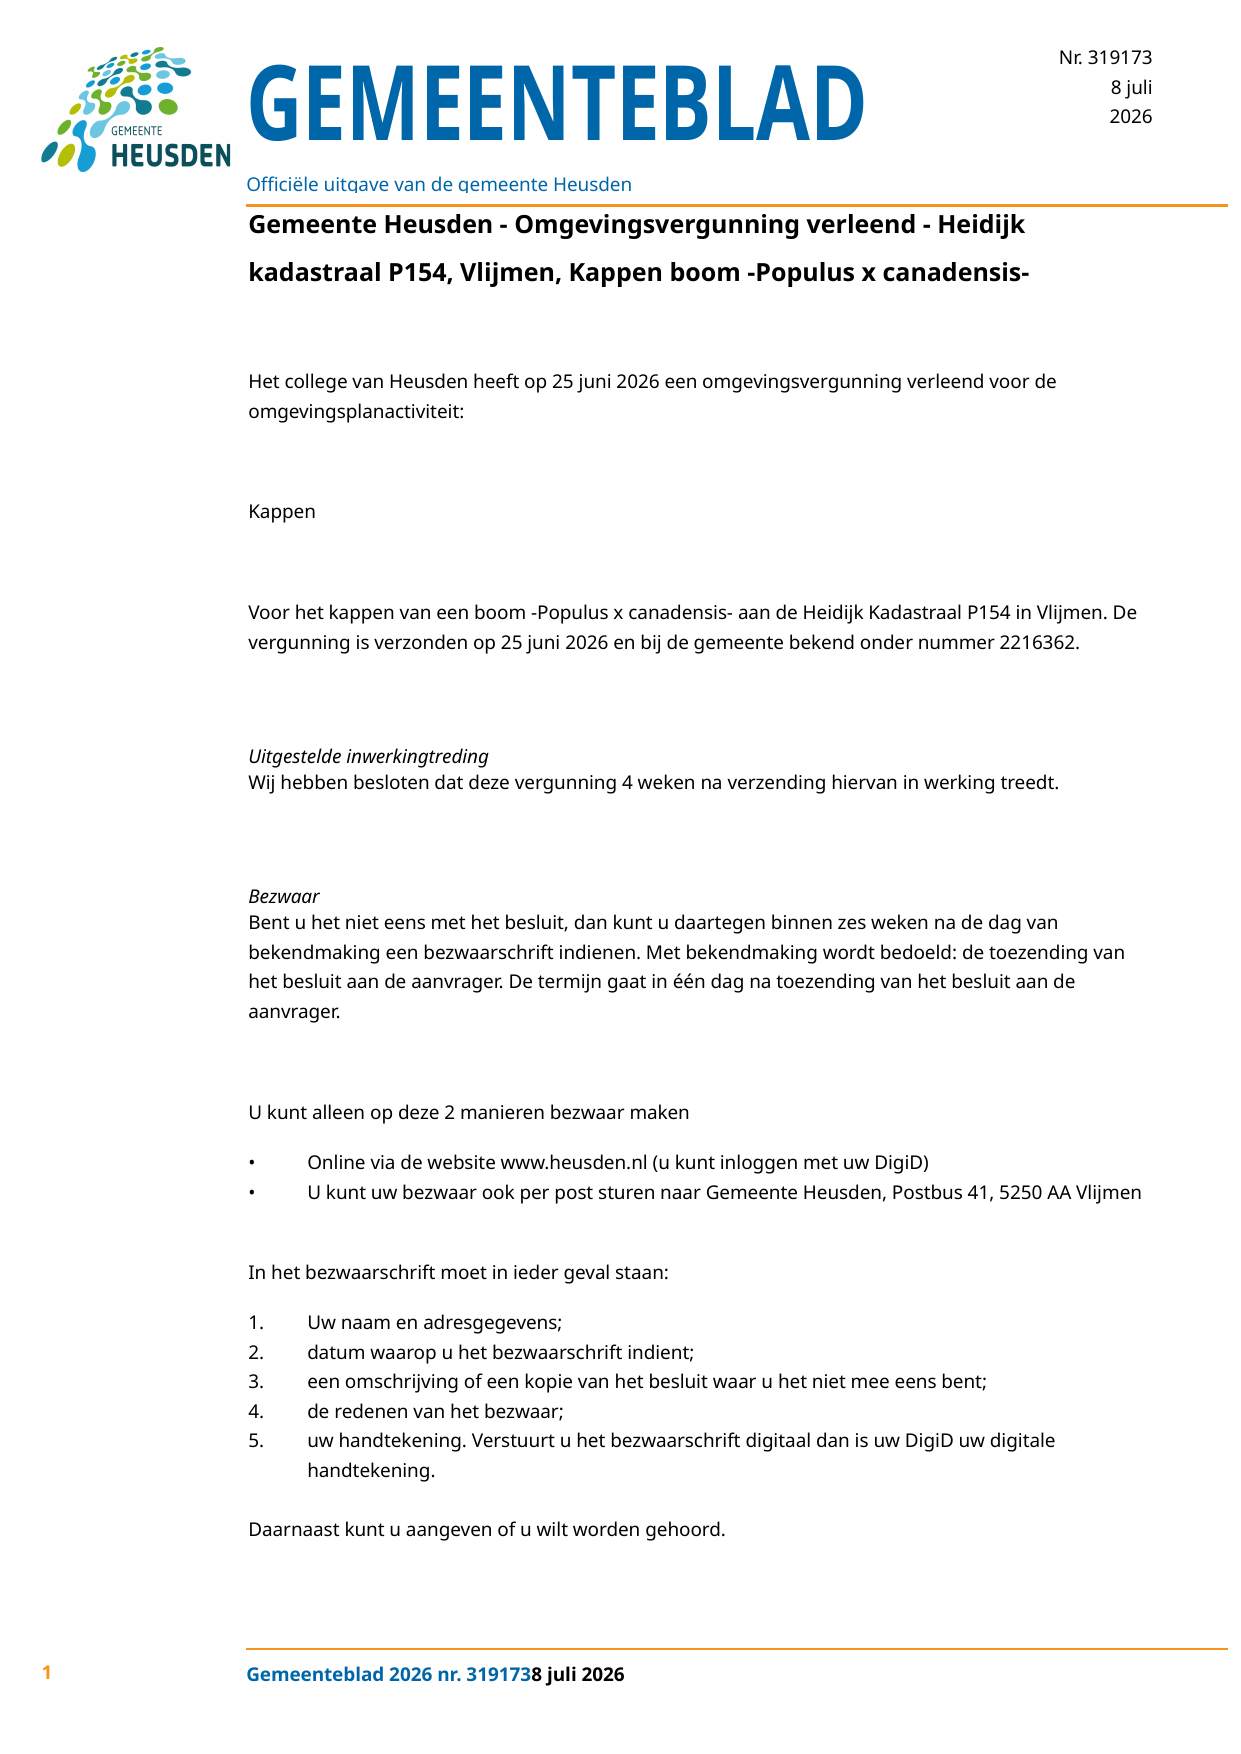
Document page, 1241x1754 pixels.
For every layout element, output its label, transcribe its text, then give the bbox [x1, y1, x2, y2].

text Bent u het niet eens met het besluit, dan kunt u daartegen binnen zes weken na de dag van bekendmaking een bezwaarschrift indienen. Met bekendmaking wordt bedoeld: de toezending van het besluit aan de aanvrager. De termijn gaat in één dag na toezending van het besluit aan de aanvrager. [248, 909, 1152, 1024]
text Wij hebben besloten dat deze vergunning 4 weken na verzending hiervan in werking treedt. [248, 769, 1152, 795]
list Uw naam en adresgegevens; [248, 1309, 1152, 1335]
list datum waarop u het bezwaarschrift indient; [248, 1339, 1152, 1365]
list U kunt uw bezwaar ook per post sturen naar Gemeente Heusden, Postbus 41, 5250 AA Vlijmen [248, 1179, 1152, 1205]
text Gemeente Heusden - Omgevingsvergunning verleend - Heidijk kadastraal P154, Vlijmen, Kappen boom -Populus x canadensis- [248, 207, 1152, 288]
list uw handtekening. Verstuurt u het bezwaarschrift digitaal dan is uw DigiD uw digitale handtekening. [248, 1428, 1152, 1483]
text Het college van Heusden heeft op 25 juni 2026 een omgevingsvergunning verleend voor de omgevingsplanactiviteit: [248, 368, 1152, 424]
text Voor het kappen van een boom -Populus x canadensis- aan de Heidijk Kadastraal P154 in Vlijmen. De vergunning is verzonden op 25 juni 2026 en bij de gemeente bekend onder nummer 2216362. [248, 599, 1152, 655]
list Online via de website www.heusden.nl (u kunt inloggen met uw DigiD) [248, 1149, 1152, 1175]
list de redenen van het bezwaar; [248, 1398, 1152, 1424]
picture [41, 47, 231, 172]
text Kappen [248, 499, 1152, 524]
text In het bezwaarschrift moet in ieder geval staan: [248, 1259, 1152, 1285]
text Uitgestelde inwerkingtreding [248, 743, 1152, 769]
list een omschrijving of een kopie van het besluit waar u het niet mee eens bent; [248, 1368, 1152, 1394]
text U kunt alleen op deze 2 manieren bezwaar maken [248, 1099, 1152, 1125]
text Daarnaast kunt u aangeven of u wilt worden gehoord. [248, 1516, 1152, 1542]
text Bezwaar [248, 884, 1152, 909]
